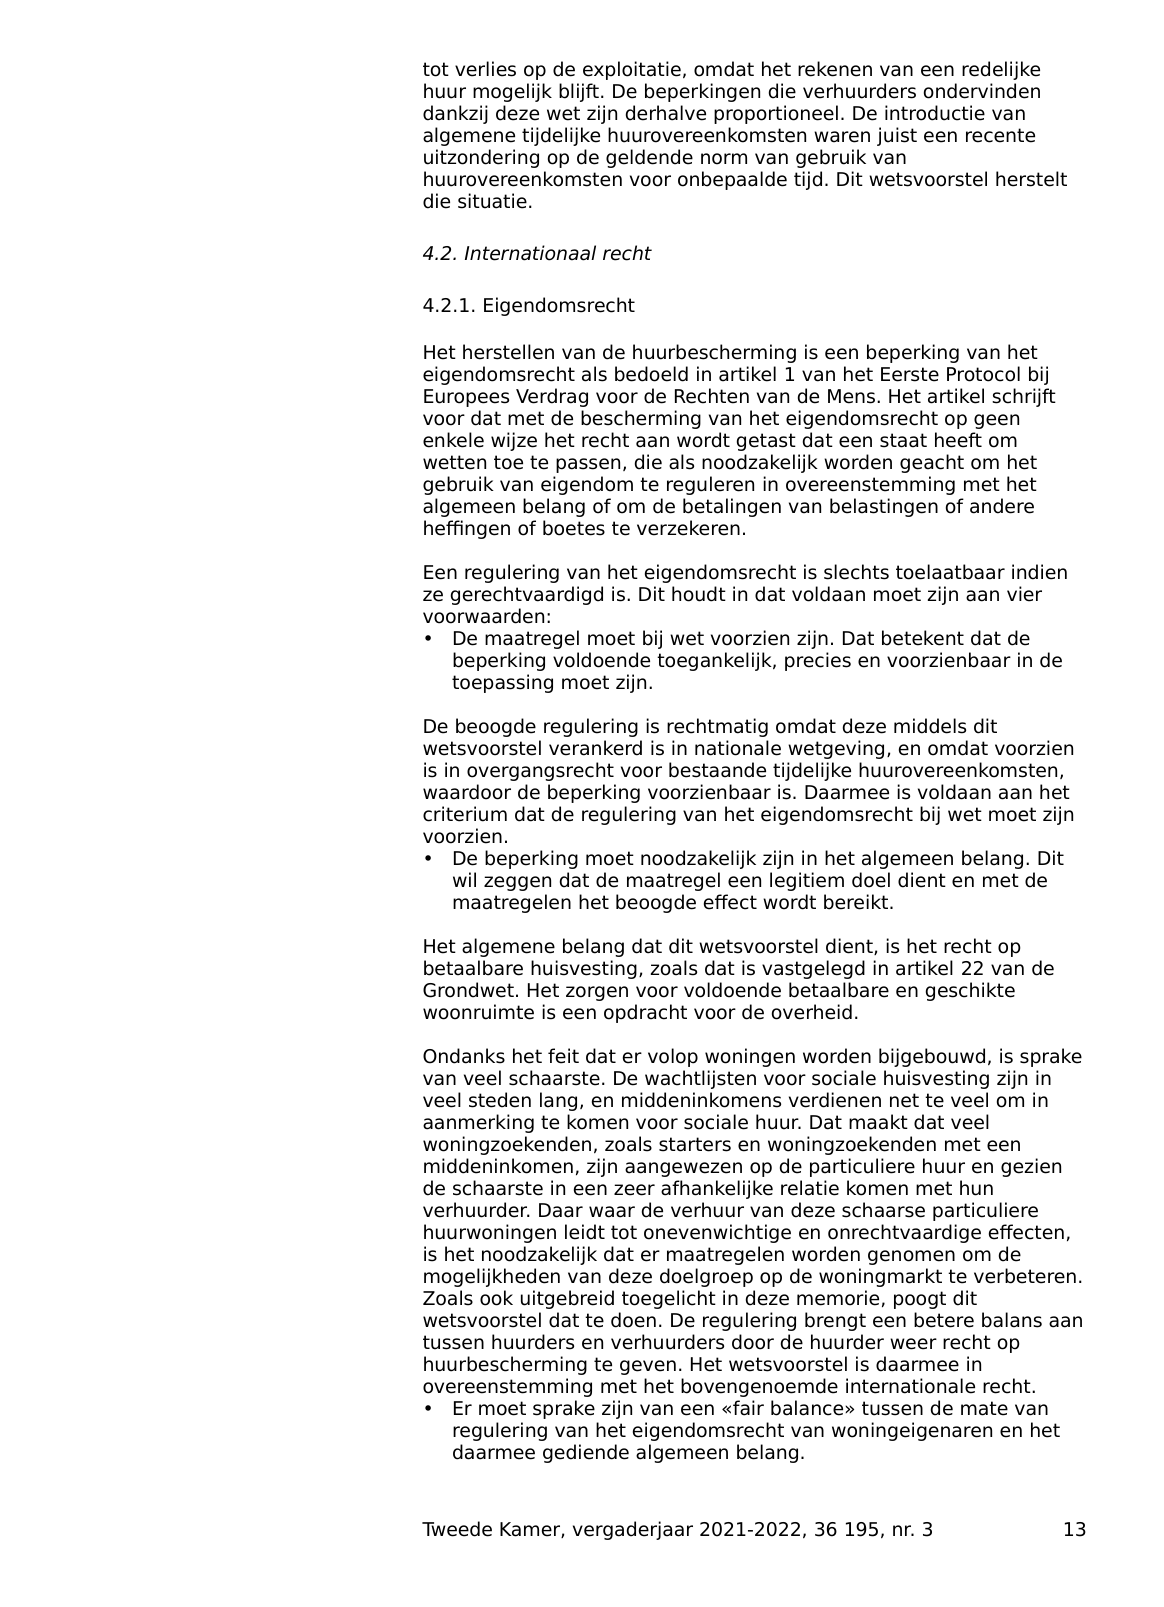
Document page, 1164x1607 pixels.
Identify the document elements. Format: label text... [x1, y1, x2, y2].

text De beoogde regulering is rechtmatig omdat deze middels dit wetsvoorstel verankerd is in nationale wetgeving, en omdat voorzien is in overgangsrecht voor bestaande tijdelijke huurovereenkomsten, waardoor de beperking voorzienbaar is. Daarmee is voldaan aan het criterium dat de regulering van het eigendomsrecht bij wet moet zijn voorzien. [422, 716, 1087, 848]
subtitle 4.2. Internationaal recht [422, 243, 1087, 265]
text tot verlies op de exploitatie, omdat het rekenen van een redelijke huur mogelijk blijft. De beperkingen die verhuurders ondervinden dankzij deze wet zijn derhalve proportioneel. De introductie van algemene tijdelijke huurovereenkomsten waren juist een recente uitzondering op de geldende norm van gebruik van huurovereenkomsten voor onbepaalde tijd. Dit wetsvoorstel herstelt die situatie. [422, 59, 1087, 213]
subtitle 4.2.1. Eigendomsrecht [422, 295, 1087, 317]
text Het algemene belang dat dit wetsvoorstel dient, is het recht op betaalbare huisvesting, zoals dat is vastgelegd in artikel 22 van de Grondwet. Het zorgen voor voldoende betaalbare en geschikte woonruimte is een opdracht voor de overheid. [422, 936, 1087, 1024]
text • Er moet sprake zijn van een «fair balance» tussen de mate van regulering van het eigendomsrecht van woningeigenaren en het daarmee gediende algemeen belang. [422, 1398, 1087, 1464]
text Een regulering van het eigendomsrecht is slechts toelaatbaar indien ze gerechtvaardigd is. Dit houdt in dat voldaan moet zijn aan vier voorwaarden: [422, 562, 1087, 628]
text • De maatregel moet bij wet voorzien zijn. Dat betekent dat de beperking voldoende toegankelijk, precies en voorzienbaar in de toepassing moet zijn. [422, 628, 1087, 694]
text Ondanks het feit dat er volop woningen worden bijgebouwd, is sprake van veel schaarste. De wachtlijsten voor sociale huisvesting zijn in veel steden lang, en middeninkomens verdienen net te veel om in aanmerking te komen voor sociale huur. Dat maakt dat veel woningzoekenden, zoals starters en woningzoekenden met een middeninkomen, zijn aangewezen op de particuliere huur en gezien de schaarste in een zeer afhankelijke relatie komen met hun verhuurder. Daar waar de verhuur van deze schaarse particuliere huurwoningen leidt tot onevenwichtige en onrechtvaardige effecten, is het noodzakelijk dat er maatregelen worden genomen om de mogelijkheden van deze doelgroep op de woningmarkt te verbeteren. Zoals ook uitgebreid toegelicht in deze memorie, poogt dit wetsvoorstel dat te doen. De regulering brengt een betere balans aan tussen huurders en verhuurders door de huurder weer recht op huurbescherming te geven. Het wetsvoorstel is daarmee in overeenstemming met het bovengenoemde internationale recht. [422, 1046, 1087, 1398]
text Het herstellen van de huurbescherming is een beperking van het eigendomsrecht als bedoeld in artikel 1 van het Eerste Protocol bij Europees Verdrag voor de Rechten van de Mens. Het artikel schrijft voor dat met de bescherming van het eigendomsrecht op geen enkele wijze het recht aan wordt getast dat een staat heeft om wetten toe te passen, die als noodzakelijk worden geacht om het gebruik van eigendom te reguleren in overeenstemming met het algemeen belang of om de betalingen van belastingen of andere heffingen of boetes te verzekeren. [422, 342, 1087, 540]
text • De beperking moet noodzakelijk zijn in het algemeen belang. Dit wil zeggen dat de maatregel een legitiem doel dient en met de maatregelen het beoogde effect wordt bereikt. [422, 848, 1087, 914]
